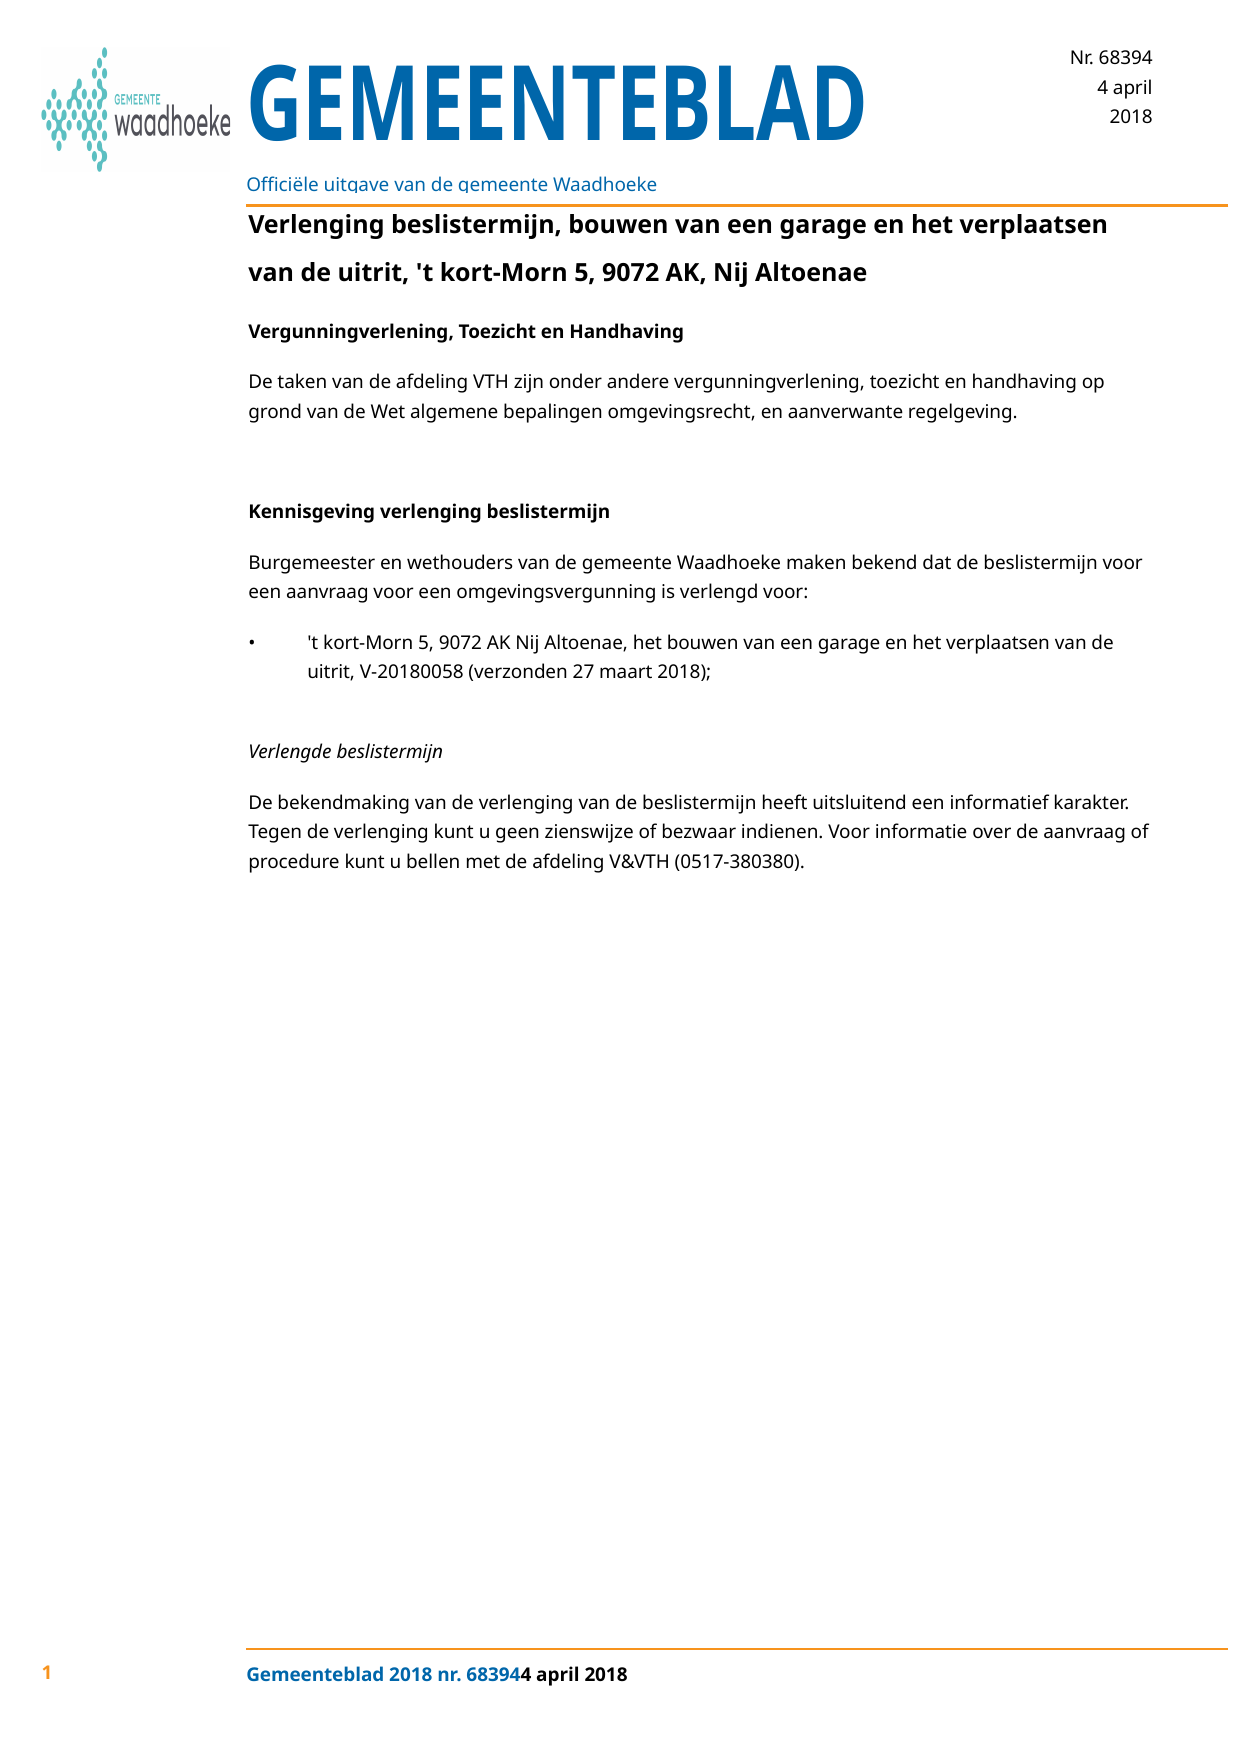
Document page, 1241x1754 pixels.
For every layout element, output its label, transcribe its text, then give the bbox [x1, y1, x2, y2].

text Burgemeester en wethouders van de gemeente Waadhoeke maken bekend dat de beslistermijn voor een aanvraag voor een omgevingsvergunning is verlengd voor: [248, 549, 1152, 604]
text Vergunningverlening, Toezicht en Handhaving [248, 318, 1152, 344]
list 't kort-Morn 5, 9072 AK Nij Altoenae, het bouwen van een garage en het verplaatsen van de uitrit, V-20180058 (verzonden 27 maart 2018); [248, 629, 1152, 684]
text De taken van de afdeling VTH zijn onder andere vergunningverlening, toezicht en handhaving op grond van de Wet algemene bepalingen omgevingsrecht, en aanverwante regelgeving. [248, 368, 1152, 424]
text De bekendmaking van de verlenging van de beslistermijn heeft uitsluitend een informatief karakter. Tegen de verlenging kunt u geen zienswijze of bezwaar indienen. Voor informatie over de aanvraag of procedure kunt u bellen met de afdeling V&VTH (0517-380380). [248, 789, 1152, 874]
text Kennisgeving verlenging beslistermijn [248, 499, 1152, 524]
picture [41, 47, 231, 172]
text Verlengde beslistermijn [248, 739, 1152, 764]
text Verlenging beslistermijn, bouwen van een garage en het verplaatsen van de uitrit, 't kort-Morn 5, 9072 AK, Nij Altoenae [248, 207, 1152, 288]
